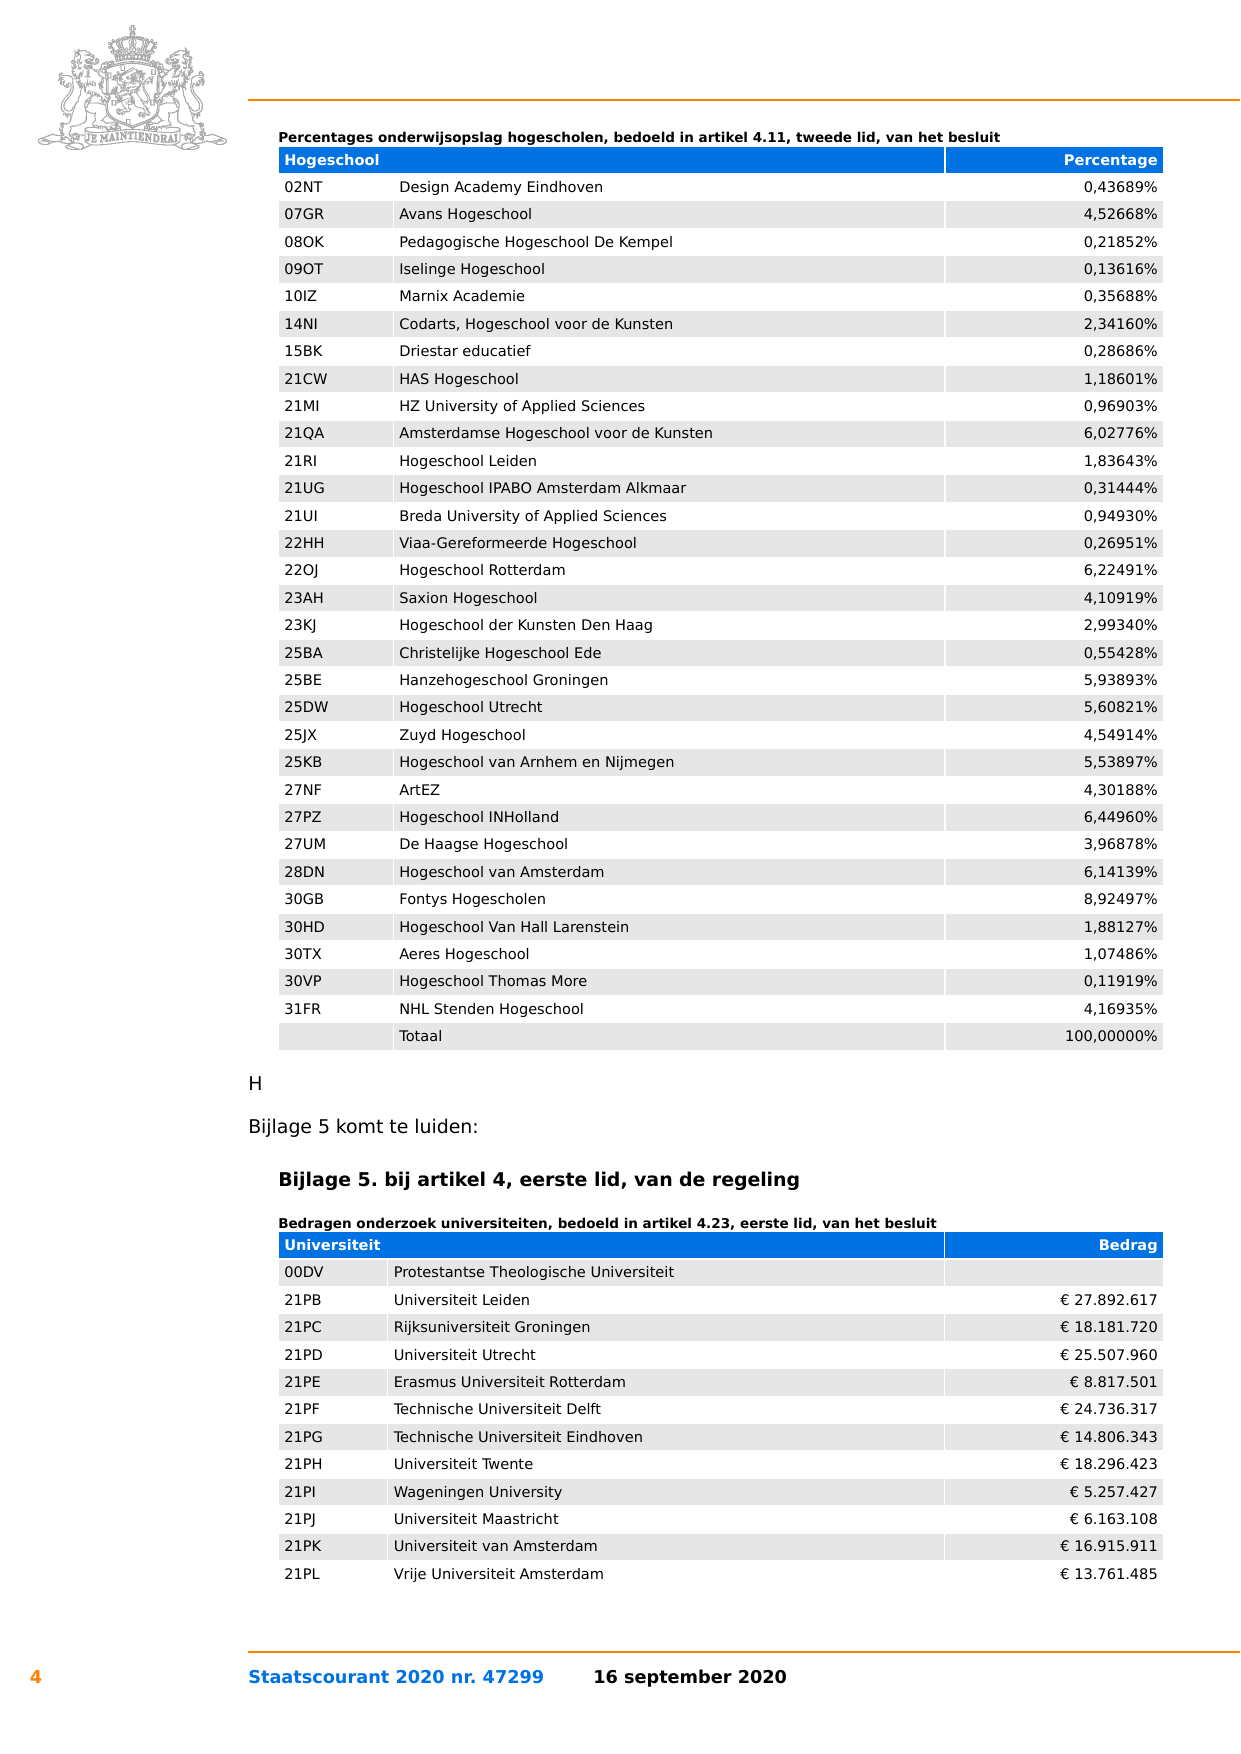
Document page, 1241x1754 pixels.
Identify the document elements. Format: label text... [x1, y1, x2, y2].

table_cell € 14.806.343 [945, 1424, 1163, 1450]
table_cell 10IZ [279, 284, 393, 310]
table_cell Driestar educatief [394, 339, 944, 365]
table_cell 21PK [279, 1534, 387, 1560]
table_cell 30GB [279, 886, 393, 913]
table_cell Saxion Hogeschool [394, 585, 944, 611]
table_cell 0,94930% [946, 503, 1163, 529]
table_cell 6,44960% [946, 804, 1163, 831]
table_cell 22HH [279, 530, 393, 557]
table_cell 30VP [279, 969, 393, 995]
table_cell Breda University of Applied Sciences [394, 503, 944, 529]
table_cell € 18.296.423 [945, 1451, 1163, 1478]
table_cell Hogeschool Rotterdam [394, 558, 944, 584]
table_cell Universiteit Twente [388, 1451, 944, 1478]
table_cell 23AH [279, 585, 393, 611]
table_cell Protestantse Theologische Universiteit [388, 1260, 944, 1286]
table_cell 22OJ [279, 558, 393, 584]
table_cell Technische Universiteit Eindhoven [388, 1424, 944, 1450]
table_cell Viaa-Gereformeerde Hogeschool [394, 530, 944, 557]
table_cell Hogeschool IPABO Amsterdam Alkmaar [394, 475, 944, 502]
table_cell Aeres Hogeschool [394, 941, 944, 967]
table_cell Marnix Academie [394, 284, 944, 310]
table_cell Hogeschool Van Hall Larenstein [394, 914, 944, 940]
table_cell € 25.507.960 [945, 1342, 1163, 1368]
table_cell Zuyd Hogeschool [394, 722, 944, 748]
table_cell 07GR [279, 201, 393, 228]
table_cell 4,16935% [946, 996, 1163, 1022]
table_cell 5,60821% [946, 695, 1163, 721]
table_cell € 6.163.108 [945, 1506, 1163, 1532]
table_cell 0,31444% [946, 475, 1163, 502]
text H [248, 1073, 1163, 1094]
table_cell ArtEZ [394, 777, 944, 803]
table_cell Hogeschool der Kunsten Den Haag [394, 613, 944, 639]
table_cell 21PI [279, 1479, 387, 1505]
table_cell Technische Universiteit Delft [388, 1397, 944, 1423]
table_cell 0,96903% [946, 393, 1163, 419]
table_cell 27NF [279, 777, 393, 803]
table_cell Percentage [946, 147, 1163, 173]
table_cell Universiteit Utrecht [388, 1342, 944, 1368]
table_cell 0,13616% [946, 256, 1163, 283]
table_cell Hogeschool Thomas More [394, 969, 944, 995]
table_cell Avans Hogeschool [394, 201, 944, 228]
picture [38, 25, 227, 150]
table_cell 02NT [279, 174, 393, 200]
table_cell 21PH [279, 1451, 387, 1478]
table_cell Hanzehogeschool Groningen [394, 667, 944, 693]
table_cell 4,30188% [946, 777, 1163, 803]
table_cell 21PB [279, 1287, 387, 1313]
table_cell 25JX [279, 722, 393, 748]
table_cell 15BK [279, 339, 393, 365]
table_cell 3,96878% [946, 832, 1163, 858]
table_cell Amsterdamse Hogeschool voor de Kunsten [394, 421, 944, 447]
table_cell Totaal [394, 1023, 944, 1050]
table_cell 21MI [279, 393, 393, 419]
table_cell € 13.761.485 [945, 1561, 1163, 1587]
table_cell Bedrag [945, 1232, 1163, 1258]
table_cell Hogeschool van Amsterdam [394, 859, 944, 885]
table_cell 25DW [279, 695, 393, 721]
table_cell 1,83643% [946, 448, 1163, 474]
table_cell Hogeschool INHolland [394, 804, 944, 831]
table_cell 1,18601% [946, 366, 1163, 392]
table_cell 30HD [279, 914, 393, 940]
table_cell 28DN [279, 859, 393, 885]
table_cell 5,53897% [946, 749, 1163, 776]
table_cell HZ University of Applied Sciences [394, 393, 944, 419]
table_cell 4,54914% [946, 722, 1163, 748]
table_cell Universiteit van Amsterdam [388, 1534, 944, 1560]
table_cell 21PG [279, 1424, 387, 1450]
table_cell 25BE [279, 667, 393, 693]
table_cell Wageningen University [388, 1479, 944, 1505]
text Bijlage 5 komt te luiden: [248, 1116, 1163, 1138]
table_cell Fontys Hogescholen [394, 886, 944, 913]
table_cell 6,02776% [946, 421, 1163, 447]
table_cell Iselinge Hogeschool [394, 256, 944, 283]
table_cell 21PF [279, 1397, 387, 1423]
table_cell 1,07486% [946, 941, 1163, 967]
table_cell € 18.181.720 [945, 1314, 1163, 1341]
table_cell € 27.892.617 [945, 1287, 1163, 1313]
table_cell 21UG [279, 475, 393, 502]
table_cell 25KB [279, 749, 393, 776]
table_cell 6,14139% [946, 859, 1163, 885]
table_cell 0,35688% [946, 284, 1163, 310]
table_cell 0,55428% [946, 640, 1163, 666]
table_cell Pedagogische Hogeschool De Kempel [394, 229, 944, 255]
table_cell 27PZ [279, 804, 393, 831]
table_cell 0,28686% [946, 339, 1163, 365]
table_cell [945, 1260, 1163, 1286]
table_cell Universiteit [279, 1232, 944, 1258]
table_cell 00DV [279, 1260, 387, 1286]
table_cell 21RI [279, 448, 393, 474]
table_cell 21PD [279, 1342, 387, 1368]
table_cell € 16.915.911 [945, 1534, 1163, 1560]
table_cell Hogeschool Leiden [394, 448, 944, 474]
table_cell Universiteit Maastricht [388, 1506, 944, 1532]
table_cell Christelijke Hogeschool Ede [394, 640, 944, 666]
table_cell 21PE [279, 1369, 387, 1396]
table_cell 21QA [279, 421, 393, 447]
table_cell Rijksuniversiteit Groningen [388, 1314, 944, 1341]
table_header Percentages onderwijsopslag hogescholen, bedoeld in artikel 4.11, tweede lid, van het besluit [278, 130, 1163, 146]
table_cell Design Academy Eindhoven [394, 174, 944, 200]
table_cell 4,52668% [946, 201, 1163, 228]
table_cell Vrije Universiteit Amsterdam [388, 1561, 944, 1587]
table_cell Codarts, Hogeschool voor de Kunsten [394, 311, 944, 337]
table_cell 21CW [279, 366, 393, 392]
table_cell Hogeschool Utrecht [394, 695, 944, 721]
table_cell 5,93893% [946, 667, 1163, 693]
table_cell 27UM [279, 832, 393, 858]
table_cell € 24.736.317 [945, 1397, 1163, 1423]
table_cell 2,34160% [946, 311, 1163, 337]
table_cell 4,10919% [946, 585, 1163, 611]
table_cell 31FR [279, 996, 393, 1022]
table_cell Hogeschool [279, 147, 944, 173]
table_cell 21PJ [279, 1506, 387, 1532]
table_cell 25BA [279, 640, 393, 666]
table_cell 100,00000% [946, 1023, 1163, 1050]
table_cell Hogeschool van Arnhem en Nijmegen [394, 749, 944, 776]
table_cell De Haagse Hogeschool [394, 832, 944, 858]
table_cell 0,21852% [946, 229, 1163, 255]
table_cell 0,11919% [946, 969, 1163, 995]
table_cell 30TX [279, 941, 393, 967]
table_cell [279, 1023, 393, 1050]
subtitle Bijlage 5. bij artikel 4, eerste lid, van de regeling [278, 1168, 1163, 1190]
table_cell 6,22491% [946, 558, 1163, 584]
table_cell 0,43689% [946, 174, 1163, 200]
table_cell Universiteit Leiden [388, 1287, 944, 1313]
table_cell 2,99340% [946, 613, 1163, 639]
table_cell € 8.817.501 [945, 1369, 1163, 1396]
table_cell 14NI [279, 311, 393, 337]
table_cell 8,92497% [946, 886, 1163, 913]
table_cell 21PC [279, 1314, 387, 1341]
table_cell NHL Stenden Hogeschool [394, 996, 944, 1022]
table_cell € 5.257.427 [945, 1479, 1163, 1505]
table_cell 08OK [279, 229, 393, 255]
table_cell Erasmus Universiteit Rotterdam [388, 1369, 944, 1396]
table_cell 1,88127% [946, 914, 1163, 940]
table_cell 23KJ [279, 613, 393, 639]
table_cell 09OT [279, 256, 393, 283]
table_cell 0,26951% [946, 530, 1163, 557]
table_cell HAS Hogeschool [394, 366, 944, 392]
table_header Bedragen onderzoek universiteiten, bedoeld in artikel 4.23, eerste lid, van het besluit [278, 1215, 1163, 1231]
table_cell 21PL [279, 1561, 387, 1587]
table_cell 21UI [279, 503, 393, 529]
